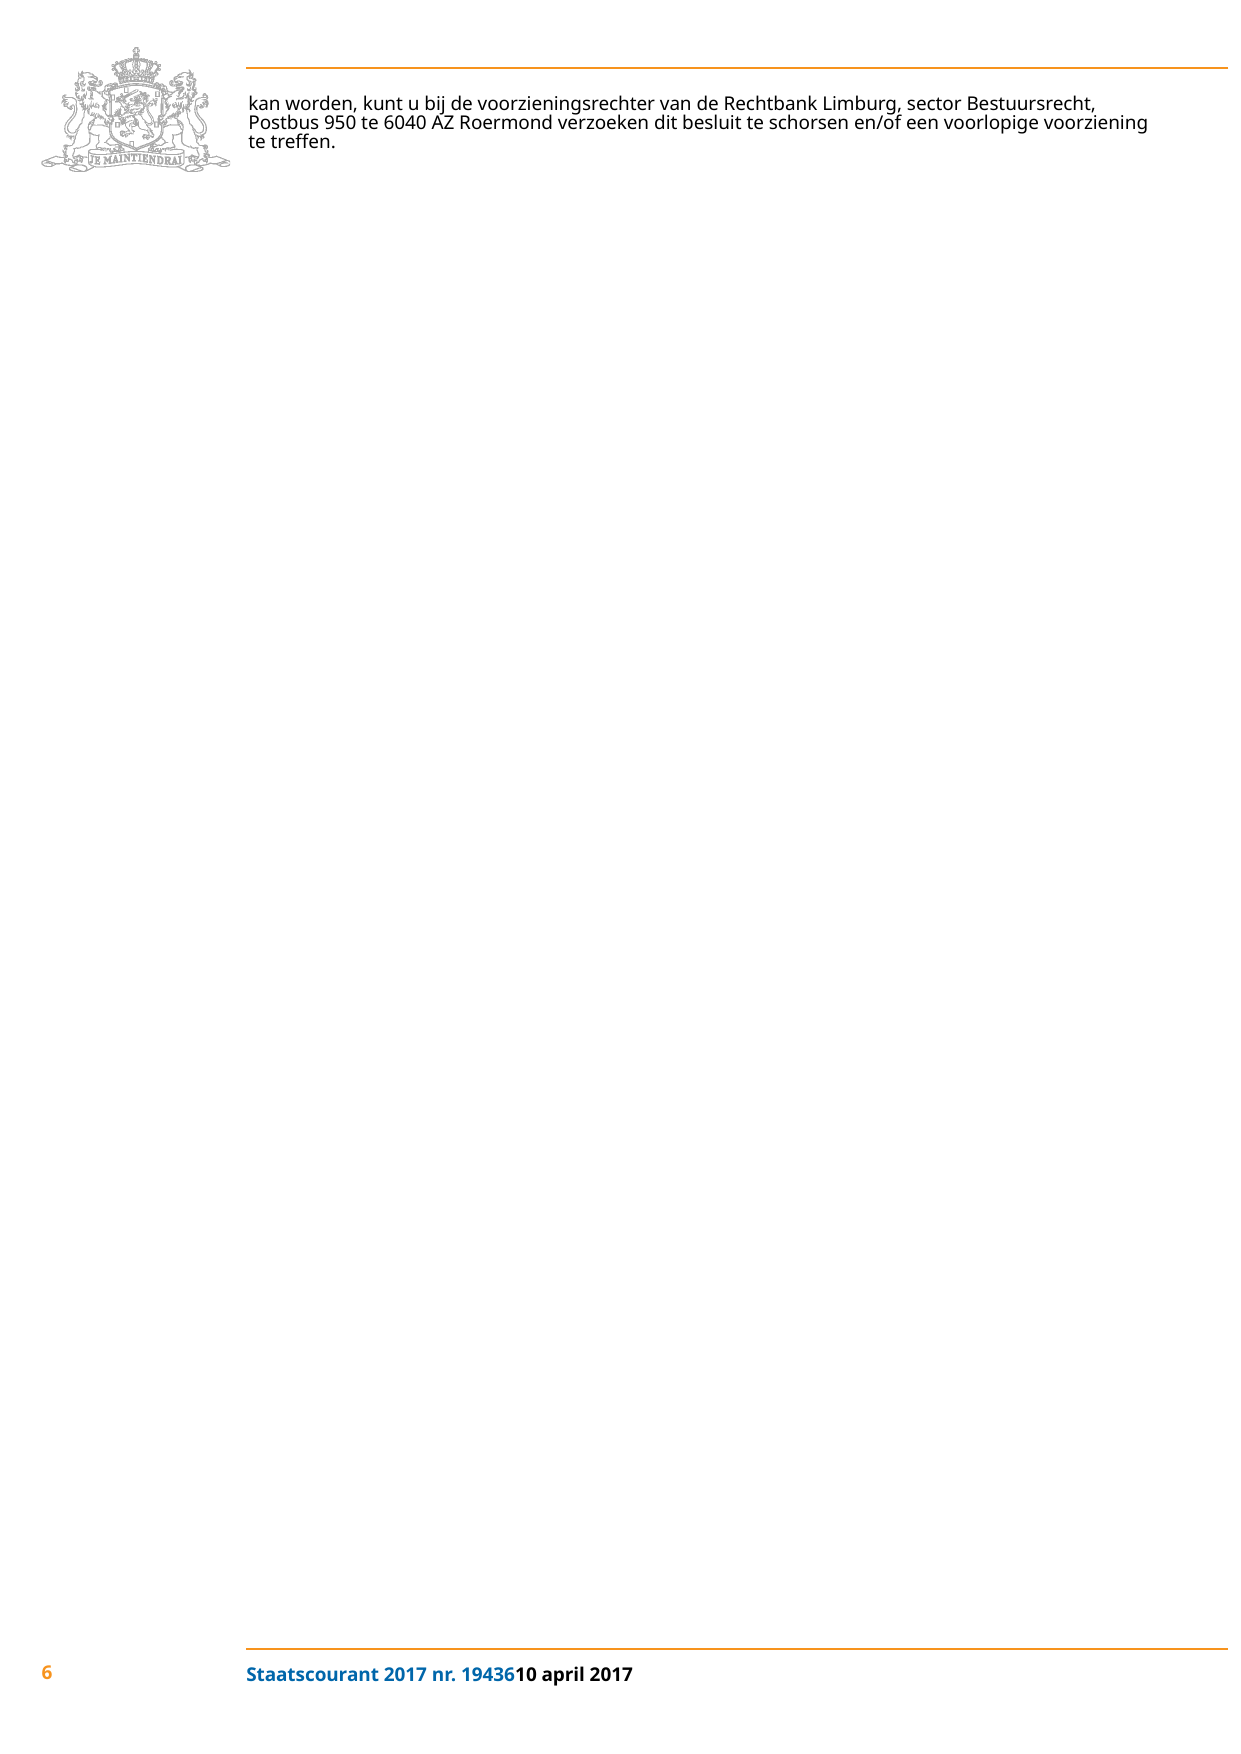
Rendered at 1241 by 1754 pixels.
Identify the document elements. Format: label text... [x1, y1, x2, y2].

text kan worden, kunt u bij de voorzieningsrechter van de Rechtbank Limburg, sector Bestuursrecht, Postbus 950 te 6040 AZ Roermond verzoeken dit besluit te schorsen en/of een voorlopige voorziening te treffen. [248, 95, 1152, 153]
picture [41, 47, 231, 172]
